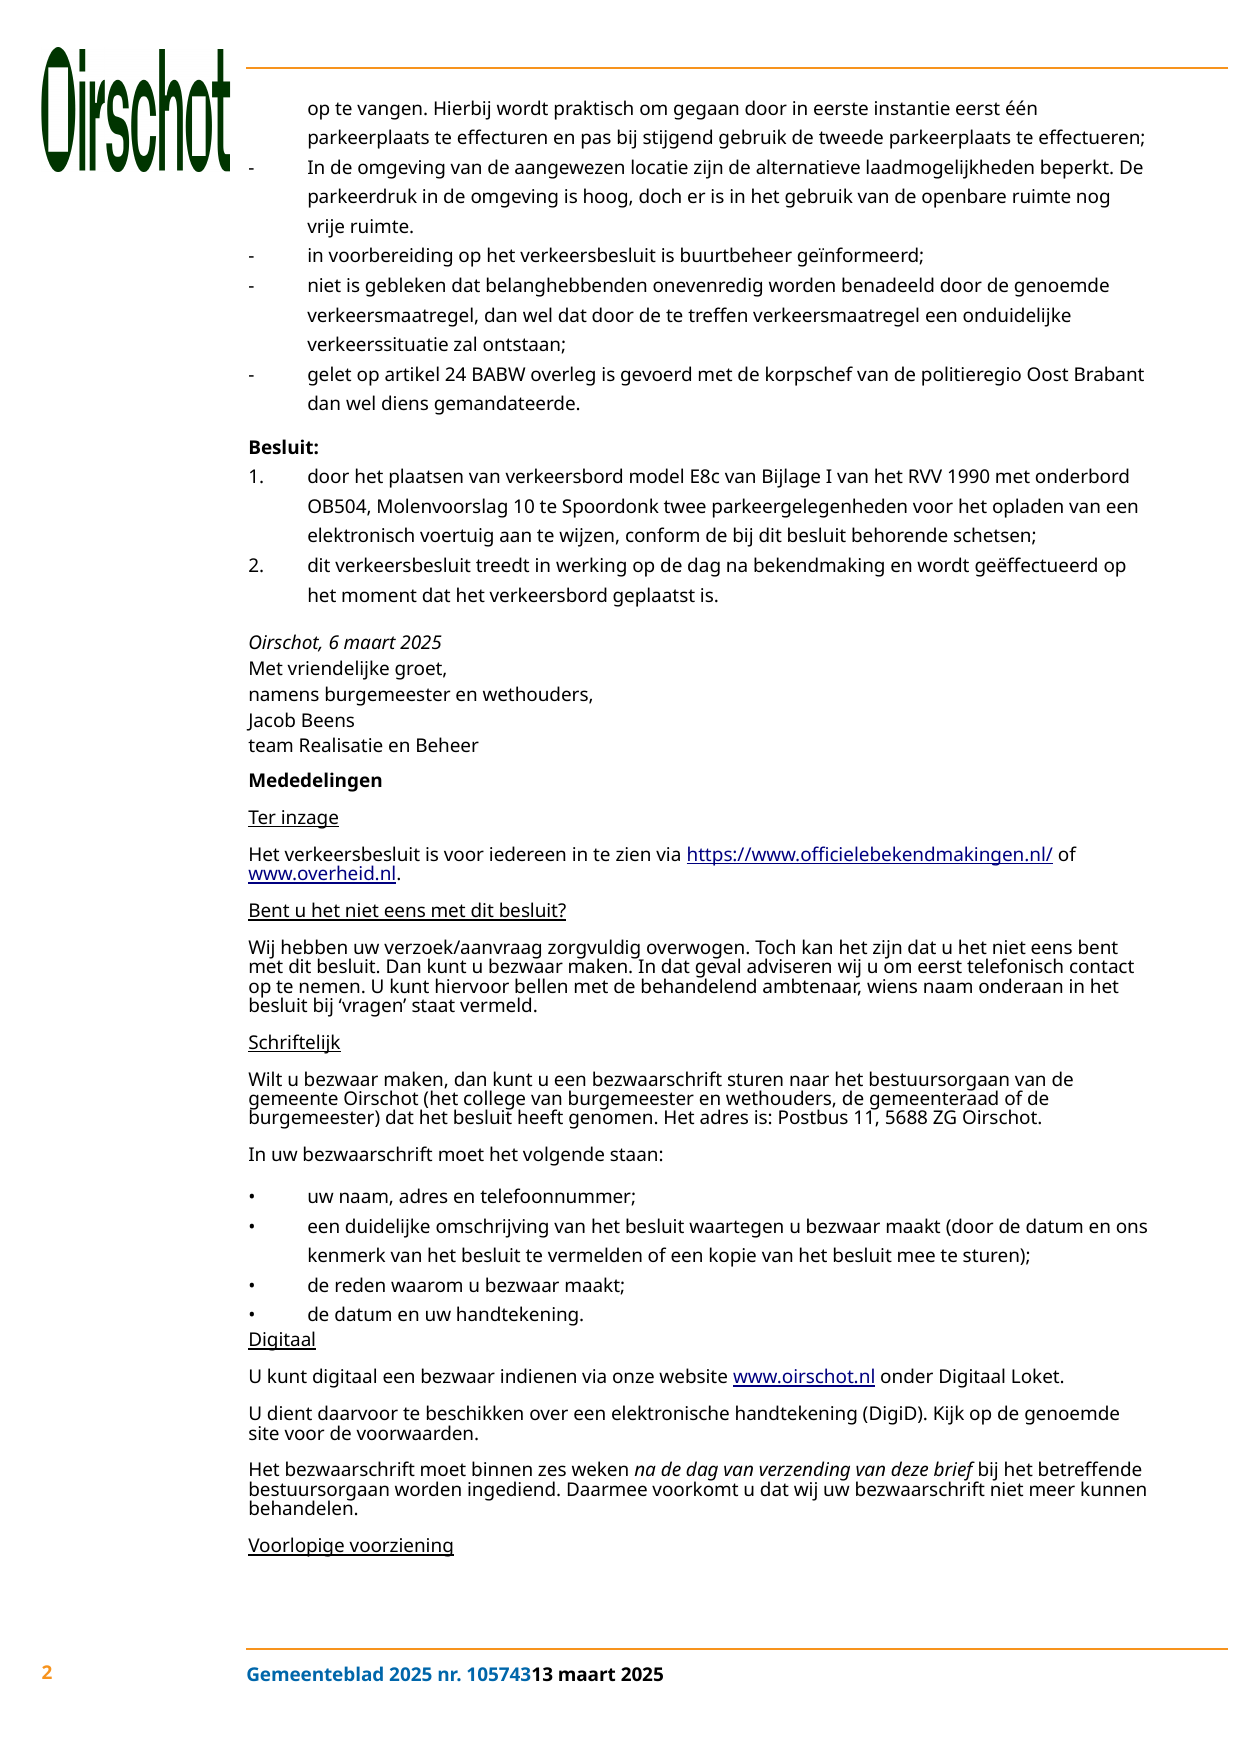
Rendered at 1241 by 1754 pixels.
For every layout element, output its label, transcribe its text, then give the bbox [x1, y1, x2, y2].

text Ter inzage [248, 809, 1152, 828]
text Digitaal [248, 1331, 1152, 1351]
list In de omgeving van de aangewezen locatie zijn de alternatieve laadmogelijkheden beperkt. De parkeerdruk in de omgeving is hoog, doch er is in het gebruik van de openbare ruimte nog vrije ruimte. [248, 154, 1152, 239]
list uw naam, adres en telefoonnummer; [248, 1183, 1152, 1209]
list de reden waarom u bezwaar maakt; [248, 1272, 1152, 1298]
text Oirschot, 6 maart 2025 [248, 629, 1152, 655]
text Wij hebben uw verzoek/aanvraag zorgvuldig overwogen. Toch kan het zijn dat u het niet eens bent met dit besluit. Dan kunt u bezwaar maken. In dat geval adviseren wij u om eerst telefonisch contact op te nemen. U kunt hiervoor bellen met de behandelend ambtenaar, wiens naam onderaan in het besluit bij ‘vragen’ staat vermeld. [248, 939, 1152, 1016]
text Schriftelijk [248, 1034, 1152, 1053]
list niet is gebleken dat belanghebbenden onevenredig worden benadeeld door de genoemde verkeersmaatregel, dan wel dat door de te treffen verkeersmaatregel een onduidelijke verkeerssituatie zal ontstaan; [248, 272, 1152, 357]
text Bent u het niet eens met dit besluit? [248, 902, 1152, 921]
list gelet op artikel 24 BABW overleg is gevoerd met de korpschef van de politieregio Oost Brabant dan wel diens gemandateerde. [248, 361, 1152, 416]
text team Realisatie en Beheer [248, 732, 1152, 758]
picture [41, 47, 231, 172]
list dit verkeersbesluit treedt in werking op de dag na bekendmaking en wordt geëffectueerd op het moment dat het verkeersbord geplaatst is. [248, 552, 1152, 607]
list op te vangen. Hierbij wordt praktisch om gegaan door in eerste instantie eerst één parkeerplaats te effecturen en pas bij stijgend gebruik de tweede parkeerplaats te effectueren; [248, 95, 1152, 150]
list door het plaatsen van verkeersbord model E8c van Bijlage I van het RVV 1990 met onderbord OB504, Molenvoorslag 10 te Spoordonk twee parkeergelegenheden voor het opladen van een elektronisch voertuig aan te wijzen, conform de bij dit besluit behorende schetsen; [248, 463, 1152, 548]
list de datum en uw handtekening. [248, 1302, 1152, 1327]
text In uw bezwaarschrift moet het volgende staan: [248, 1146, 1152, 1166]
text U kunt digitaal een bezwaar indienen via onze website www.oirschot.nl onder Digitaal Loket. [248, 1368, 1152, 1387]
list een duidelijke omschrijving van het besluit waartegen u bezwaar maakt (door de datum en ons kenmerk van het besluit te vermelden of een kopie van het besluit mee te sturen); [248, 1213, 1152, 1268]
text Wilt u bezwaar maken, dan kunt u een bezwaarschrift sturen naar het bestuursorgaan van de gemeente Oirschot (het college van burgemeester en wethouders, de gemeenteraad of de burgemeester) dat het besluit heeft genomen. Het adres is: Postbus 11, 5688 ZG Oirschot. [248, 1071, 1152, 1129]
text Voorlopige voorziening [248, 1537, 1152, 1556]
text Mededelingen [248, 772, 1152, 791]
text Het bezwaarschrift moet binnen zes weken na de dag van verzending van deze brief bij het betreffende bestuursorgaan worden ingediend. Daarmee voorkomt u dat wij uw bezwaarschrift niet meer kunnen behandelen. [248, 1461, 1152, 1519]
list in voorbereiding op het verkeersbesluit is buurtbeheer geïnformeerd; [248, 243, 1152, 268]
text Het verkeersbesluit is voor iedereen in te zien via https://www.officielebekendmakingen.nl/ of www.overheid.nl. [248, 846, 1152, 884]
text Jacob Beens [248, 707, 1152, 732]
text U dient daarvoor te beschikken over een elektronische handtekening (DigiD). Kijk op de genoemde site voor de voorwaarden. [248, 1405, 1152, 1444]
text Besluit: [248, 434, 1152, 459]
text namens burgemeester en wethouders, [248, 681, 1152, 707]
text Met vriendelijke groet, [248, 655, 1152, 681]
